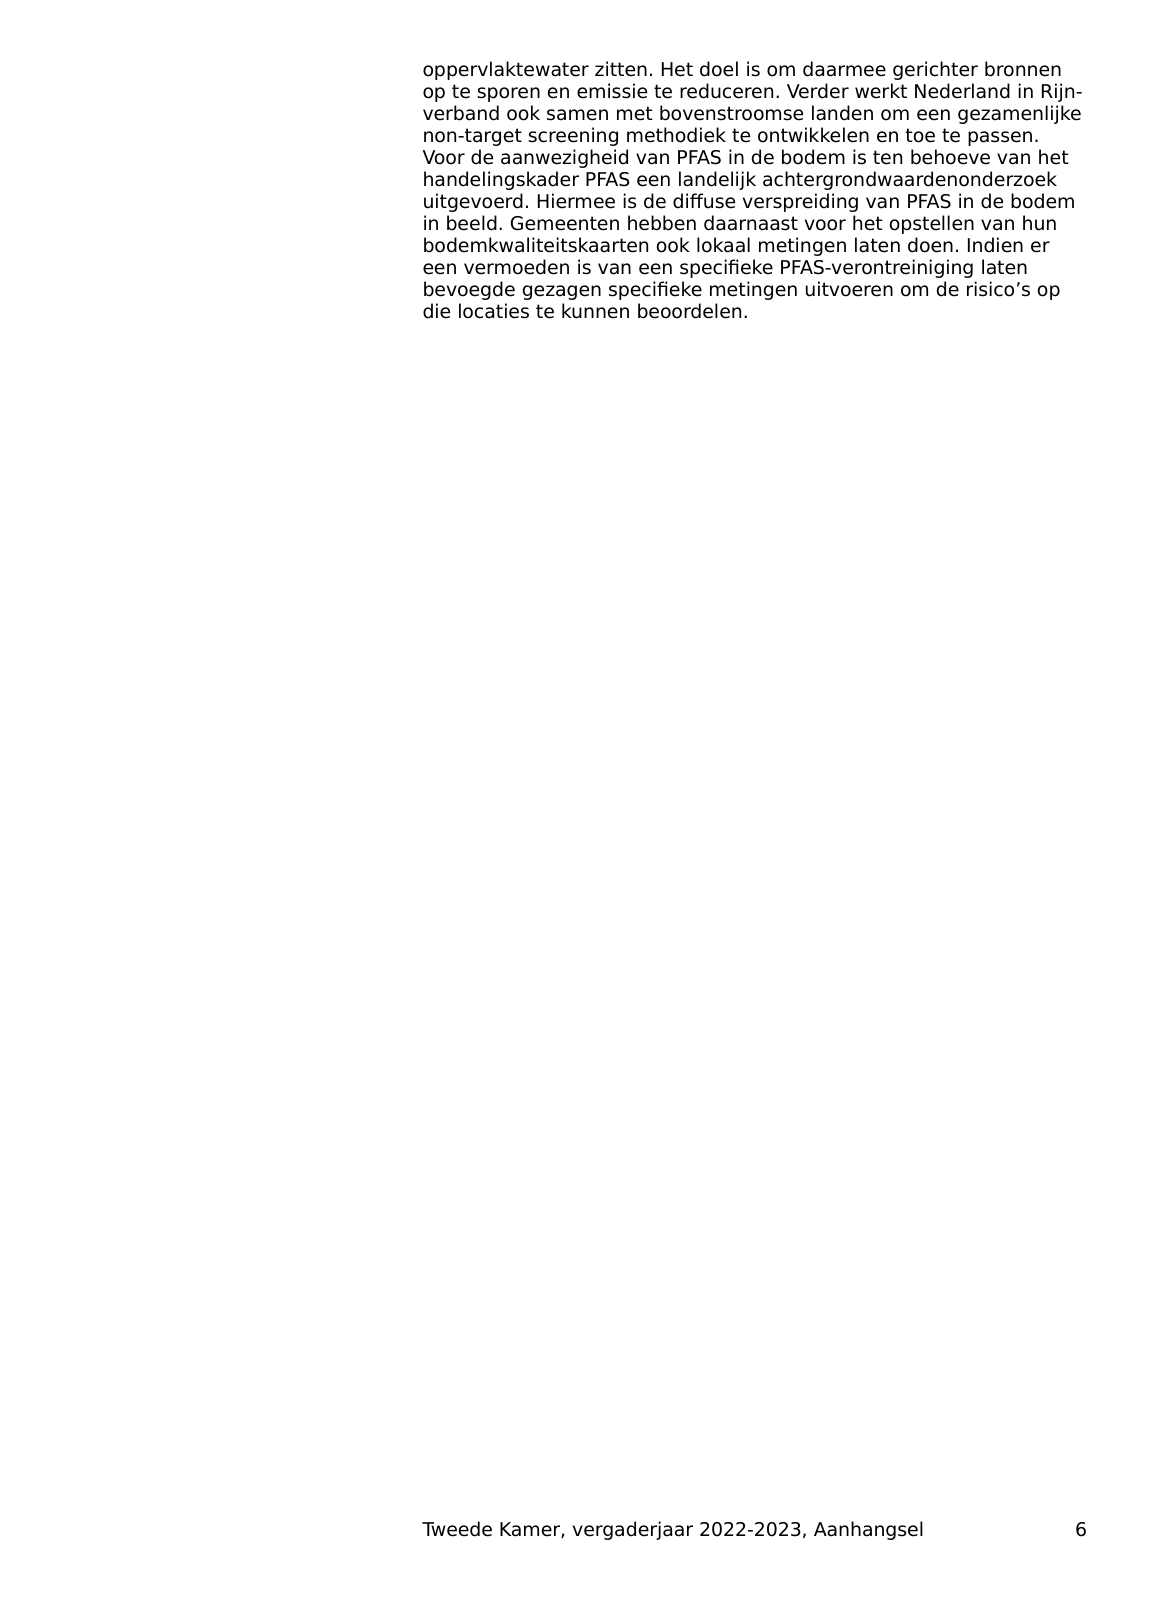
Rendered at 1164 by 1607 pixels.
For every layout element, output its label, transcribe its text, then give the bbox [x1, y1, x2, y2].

text oppervlaktewater zitten. Het doel is om daarmee gerichter bronnen op te sporen en emissie te reduceren. Verder werkt Nederland in Rijn-verband ook samen met bovenstroomse landen om een gezamenlijke non-target screening methodiek te ontwikkelen en toe te passen. [422, 59, 1087, 147]
text Voor de aanwezigheid van PFAS in de bodem is ten behoeve van het handelingskader PFAS een landelijk achtergrondwaardenonderzoek uitgevoerd. Hiermee is de diffuse verspreiding van PFAS in de bodem in beeld. Gemeenten hebben daarnaast voor het opstellen van hun bodemkwaliteitskaarten ook lokaal metingen laten doen. Indien er een vermoeden is van een specifieke PFAS-verontreiniging laten bevoegde gezagen specifieke metingen uitvoeren om de risico’s op die locaties te kunnen beoordelen. [422, 147, 1087, 323]
